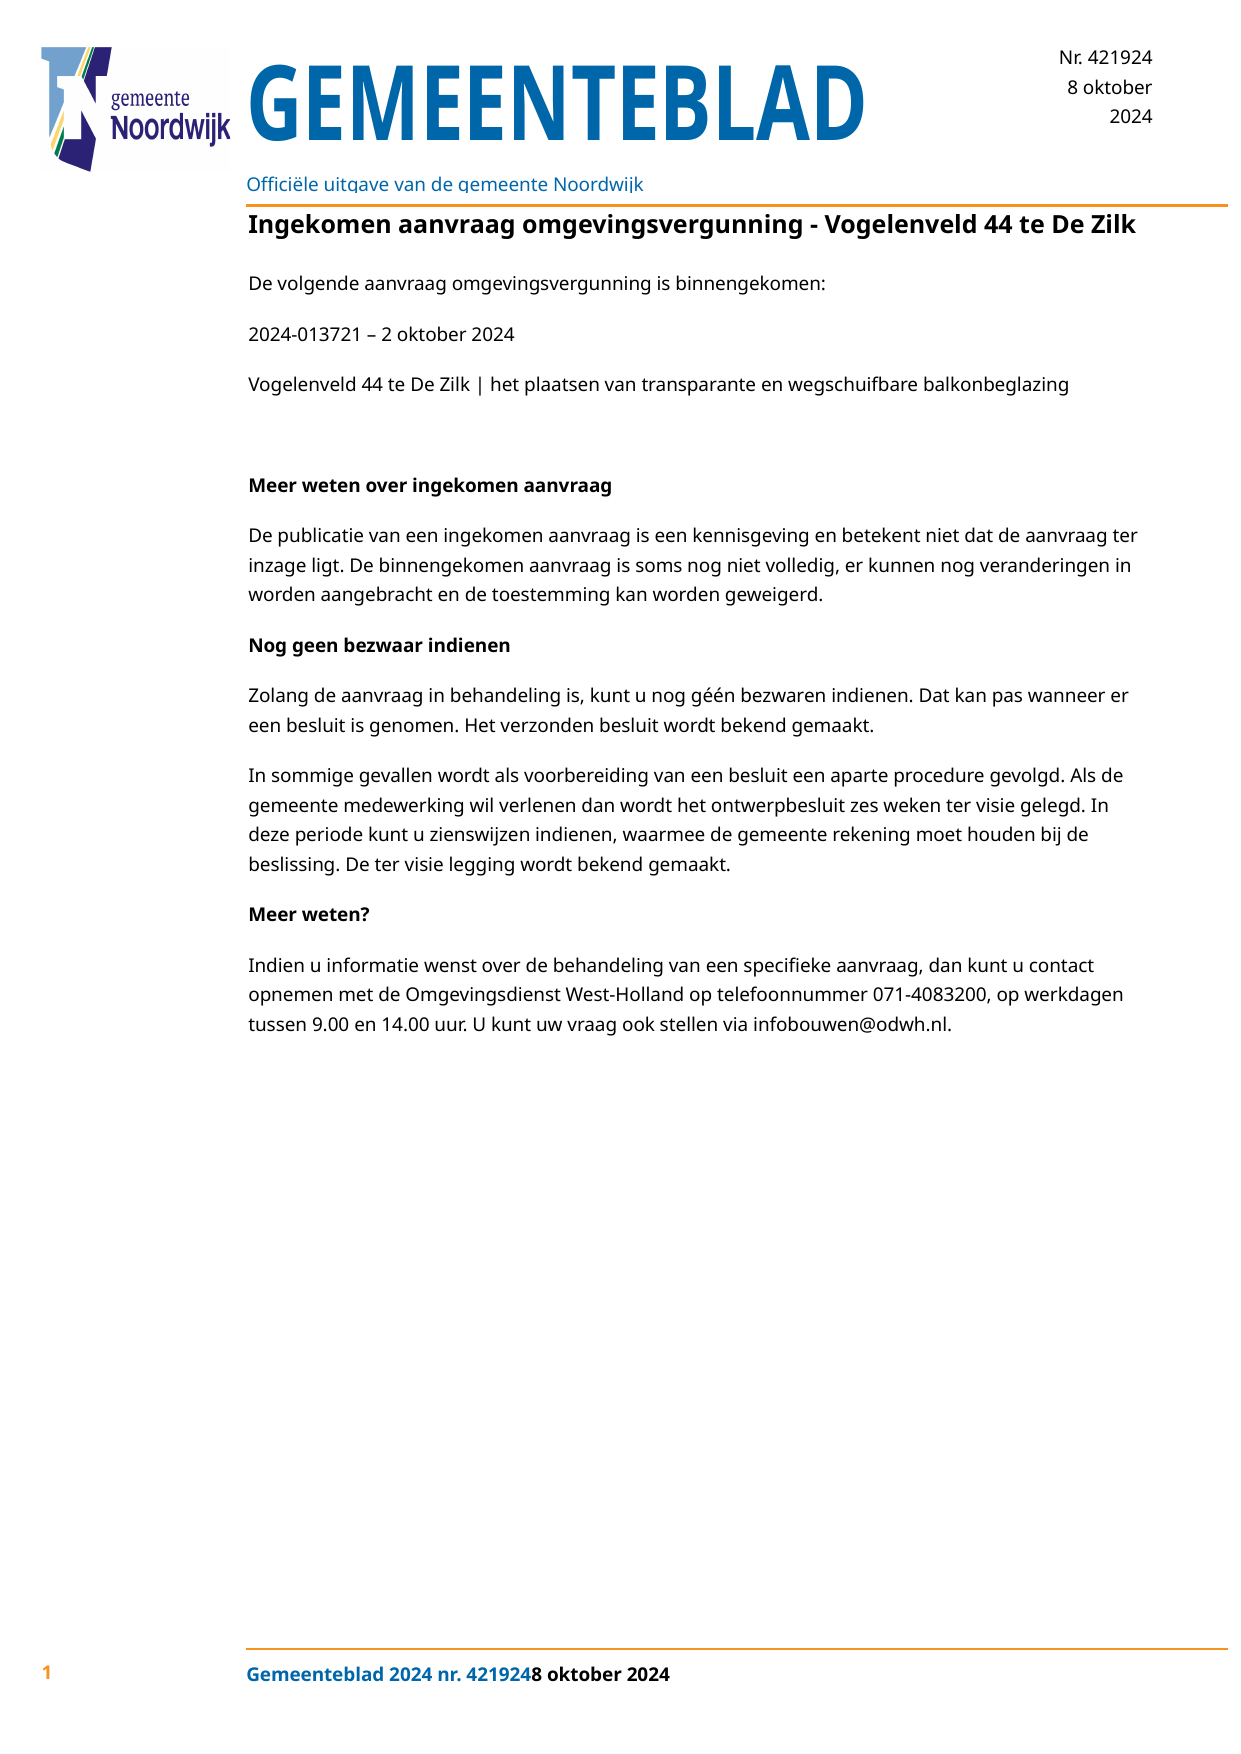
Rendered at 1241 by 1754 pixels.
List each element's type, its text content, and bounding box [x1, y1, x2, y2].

text Indien u informatie wenst over de behandeling van een specifieke aanvraag, dan kunt u contact opnemen met de Omgevingsdienst West-Holland op telefoonnummer 071-4083200, op werkdagen tussen 9.00 en 14.00 uur. U kunt uw vraag ook stellen via infobouwen@odwh.nl. [248, 952, 1152, 1037]
text De publicatie van een ingekomen aanvraag is een kennisgeving en betekent niet dat de aanvraag ter inzage ligt. De binnengekomen aanvraag is soms nog niet volledig, er kunnen nog veranderingen in worden aangebracht en de toestemming kan worden geweigerd. [248, 522, 1152, 607]
picture [41, 47, 231, 172]
text In sommige gevallen wordt als voorbereiding van een besluit een aparte procedure gevolgd. Als de gemeente medewerking wil verlenen dan wordt het ontwerpbesluit zes weken ter visie gelegd. In deze periode kunt u zienswijzen indienen, waarmee de gemeente rekening moet houden bij de beslissing. De ter visie legging wordt bekend gemaakt. [248, 762, 1152, 877]
text Meer weten over ingekomen aanvraag [248, 472, 1152, 498]
text Meer weten? [248, 902, 1152, 927]
text Nog geen bezwaar indienen [248, 632, 1152, 658]
text De volgende aanvraag omgevingsvergunning is binnengekomen: [248, 270, 1152, 296]
text Vogelenveld 44 te De Zilk | het plaatsen van transparante en wegschuifbare balkonbeglazing [248, 371, 1152, 397]
text 2024-013721 – 2 oktober 2024 [248, 321, 1152, 346]
text Ingekomen aanvraag omgevingsvergunning - Vogelenveld 44 te De Zilk [248, 207, 1152, 241]
text Zolang de aanvraag in behandeling is, kunt u nog géén bezwaren indienen. Dat kan pas wanneer er een besluit is genomen. Het verzonden besluit wordt bekend gemaakt. [248, 682, 1152, 738]
